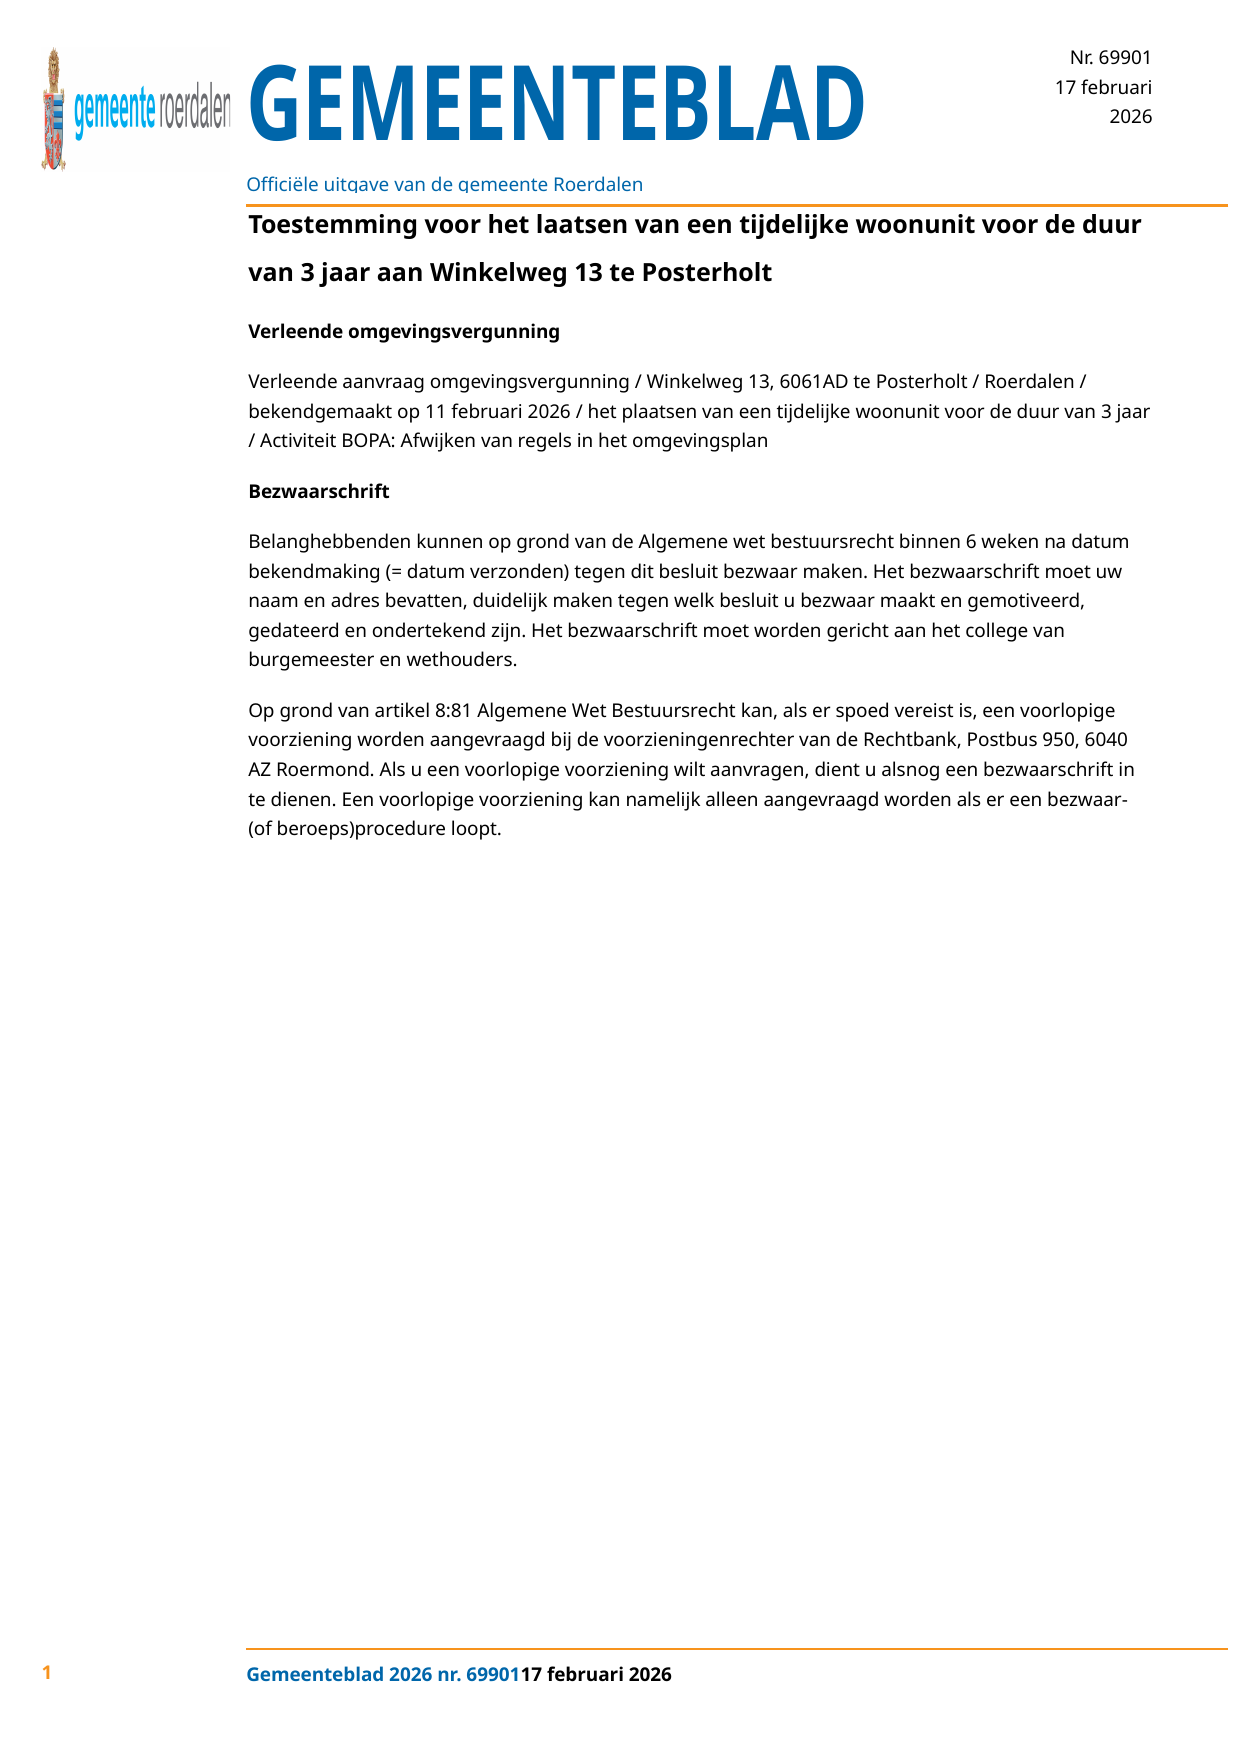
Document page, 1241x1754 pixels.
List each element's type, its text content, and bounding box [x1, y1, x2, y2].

text Verleende aanvraag omgevingsvergunning / Winkelweg 13, 6061AD te Posterholt / Roerdalen / bekendgemaakt op 11 februari 2026 / het plaatsen van een tijdelijke woonunit voor de duur van 3 jaar / Activiteit BOPA: Afwijken van regels in het omgevingsplan [248, 368, 1152, 453]
text Toestemming voor het laatsen van een tijdelijke woonunit voor de duur van 3 jaar aan Winkelweg 13 te Posterholt [248, 207, 1152, 288]
text Bezwaarschrift [248, 478, 1152, 504]
text Belanghebbenden kunnen op grond van de Algemene wet bestuursrecht binnen 6 weken na datum bekendmaking (= datum verzonden) tegen dit besluit bezwaar maken. Het bezwaarschrift moet uw naam en adres bevatten, duidelijk maken tegen welk besluit u bezwaar maakt en gemotiveerd, gedateerd en ondertekend zijn. Het bezwaarschrift moet worden gericht aan het college van burgemeester en wethouders. [248, 528, 1152, 672]
picture [41, 47, 231, 172]
text Op grond van artikel 8:81 Algemene Wet Bestuursrecht kan, als er spoed vereist is, een voorlopige voorziening worden aangevraagd bij de voorzieningenrechter van de Rechtbank, Postbus 950, 6040 AZ Roermond. Als u een voorlopige voorziening wilt aanvragen, dient u alsnog een bezwaarschrift in te dienen. Een voorlopige voorziening kan namelijk alleen aangevraagd worden als er een bezwaar- (of beroeps)procedure loopt. [248, 697, 1152, 841]
text Verleende omgevingsvergunning [248, 318, 1152, 344]
